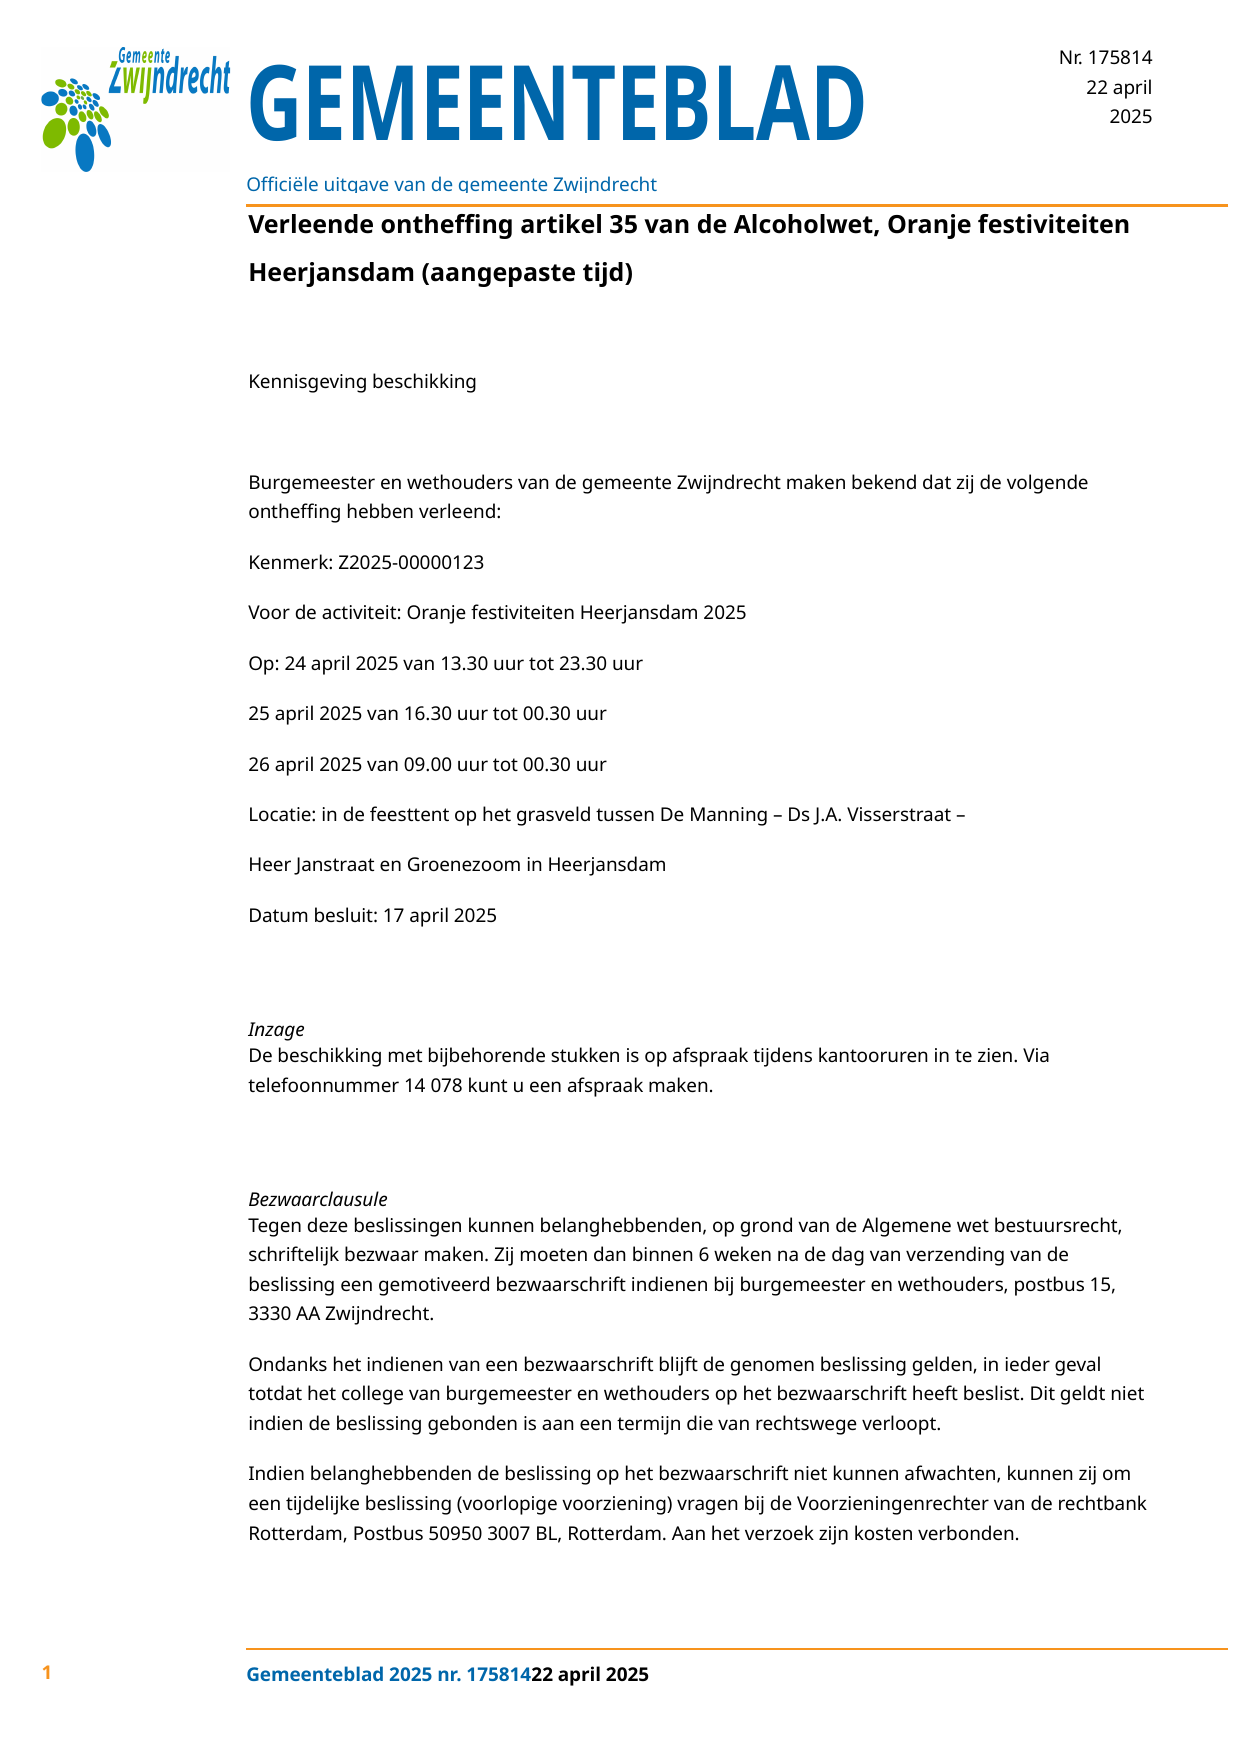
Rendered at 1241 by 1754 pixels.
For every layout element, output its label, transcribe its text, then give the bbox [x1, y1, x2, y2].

picture [41, 47, 231, 172]
text 25 april 2025 van 16.30 uur tot 00.30 uur [248, 700, 1152, 726]
text Bezwaarclausule [248, 1186, 1152, 1212]
text 26 april 2025 van 09.00 uur tot 00.30 uur [248, 751, 1152, 777]
text De beschikking met bijbehorende stukken is op afspraak tijdens kantooruren in te zien. Via telefoonnummer 14 078 kunt u een afspraak maken. [248, 1042, 1152, 1097]
text Locatie: in de feesttent op het grasveld tussen De Manning – Ds J.A. Visserstraat – [248, 801, 1152, 827]
text Verleende ontheffing artikel 35 van de Alcoholwet, Oranje festiviteiten Heerjansdam (aangepaste tijd) [248, 207, 1152, 288]
text Kennisgeving beschikking [248, 368, 1152, 394]
text Op: 24 april 2025 van 13.30 uur tot 23.30 uur [248, 650, 1152, 676]
text Kenmerk: Z2025-00000123 [248, 549, 1152, 575]
text Burgemeester en wethouders van de gemeente Zwijndrecht maken bekend dat zij de volgende ontheffing hebben verleend: [248, 469, 1152, 524]
text Indien belanghebbenden de beslissing op het bezwaarschrift niet kunnen afwachten, kunnen zij om een tijdelijke beslissing (voorlopige voorziening) vragen bij de Voorzieningenrechter van de rechtbank Rotterdam, Postbus 50950 3007 BL, Rotterdam. Aan het verzoek zijn kosten verbonden. [248, 1461, 1152, 1546]
text Heer Janstraat en Groenezoom in Heerjansdam [248, 852, 1152, 877]
text Voor de activiteit: Oranje festiviteiten Heerjansdam 2025 [248, 599, 1152, 625]
text Tegen deze beslissingen kunnen belanghebbenden, op grond van de Algemene wet bestuursrecht, schriftelijk bezwaar maken. Zij moeten dan binnen 6 weken na de dag van verzending van de beslissing een gemotiveerd bezwaarschrift indienen bij burgemeester en wethouders, postbus 15, 3330 AA Zwijndrecht. [248, 1212, 1152, 1326]
text Datum besluit: 17 april 2025 [248, 902, 1152, 928]
text Ondanks het indienen van een bezwaarschrift blijft de genomen beslissing gelden, in ieder geval totdat het college van burgemeester en wethouders op het bezwaarschrift heeft beslist. Dit geldt niet indien de beslissing gebonden is aan een termijn die van rechtswege verloopt. [248, 1351, 1152, 1436]
text Inzage [248, 1016, 1152, 1042]
